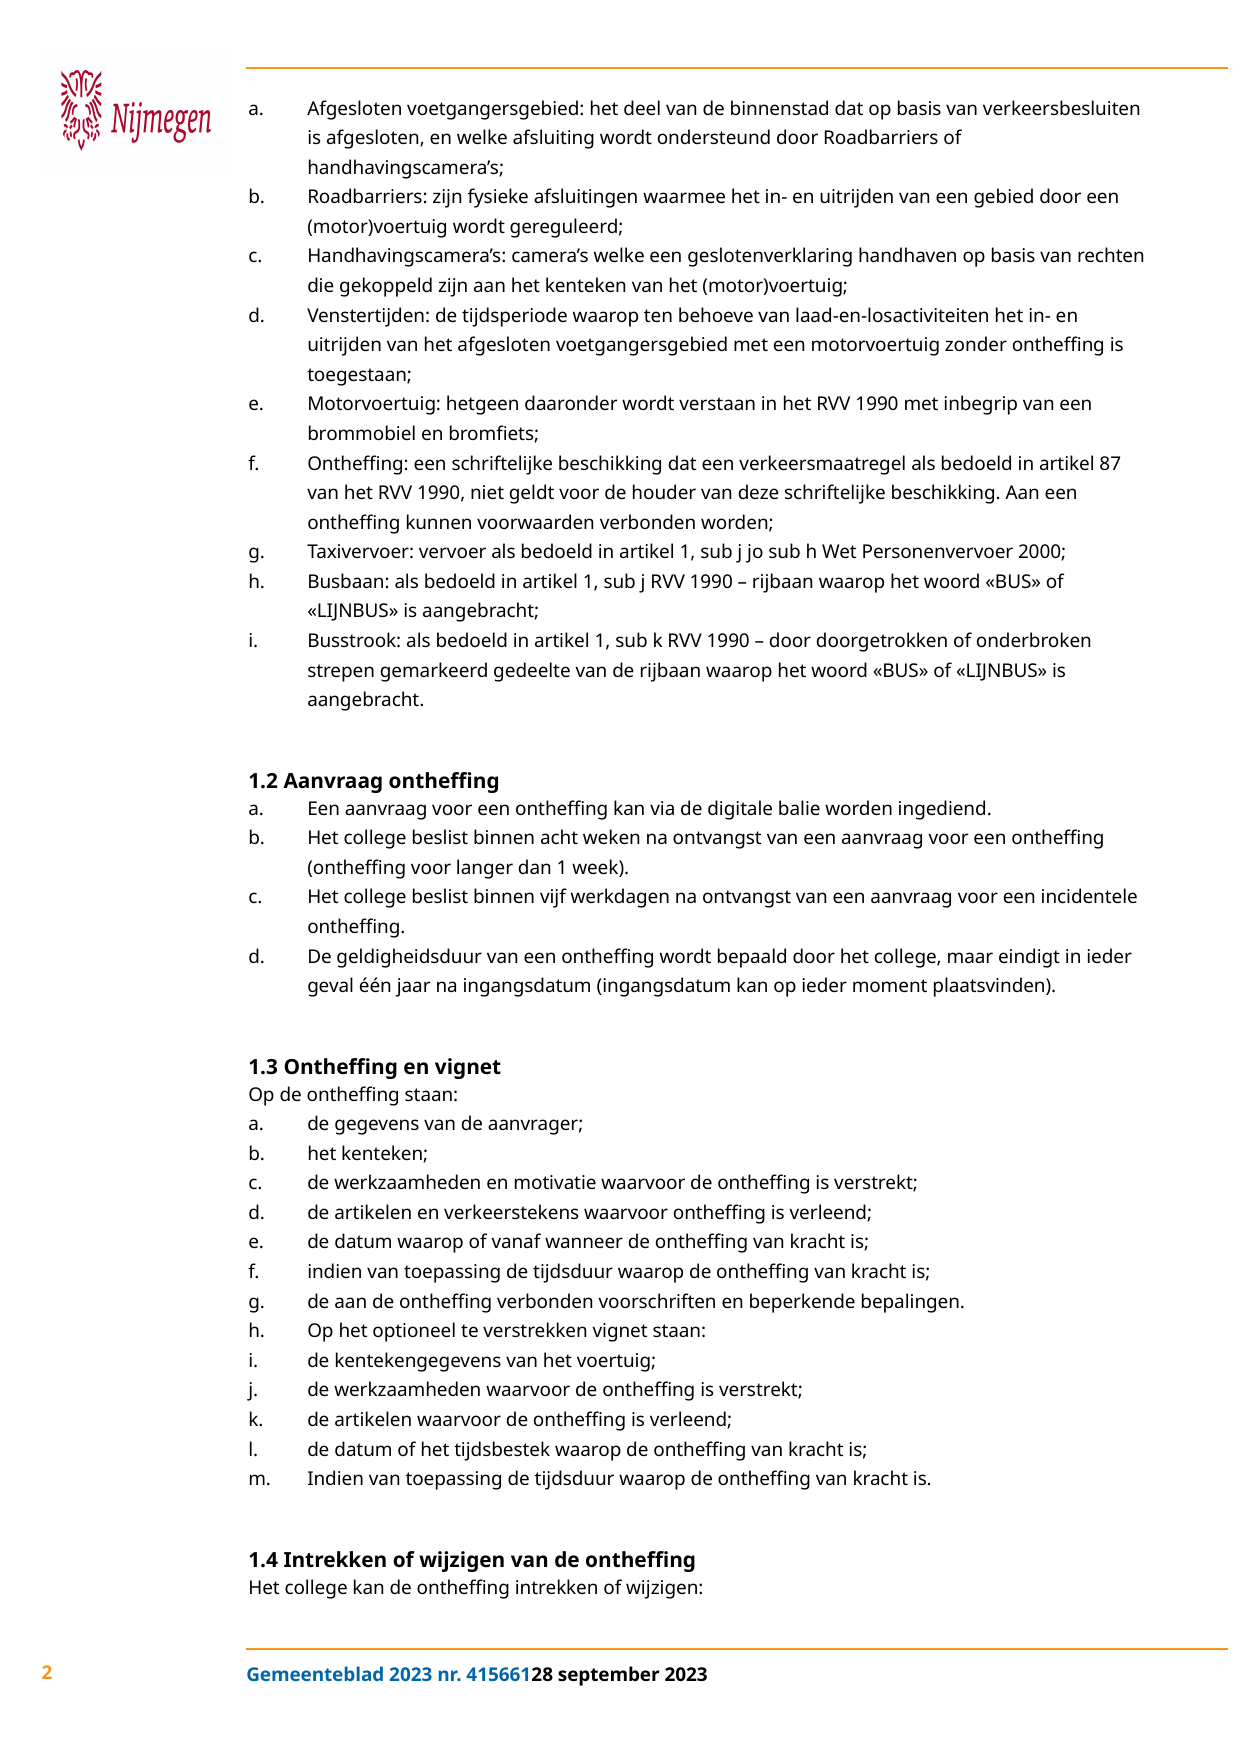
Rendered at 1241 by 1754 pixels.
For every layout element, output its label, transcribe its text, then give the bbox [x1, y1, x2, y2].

list Motorvoertuig: hetgeen daaronder wordt verstaan in het RVV 1990 met inbegrip van een brommobiel en bromfiets; [248, 391, 1152, 446]
list De geldigheidsduur van een ontheffing wordt bepaald door het college, maar eindigt in ieder geval één jaar na ingangsdatum (ingangsdatum kan op ieder moment plaatsvinden). [248, 943, 1152, 998]
list Busstrook: als bedoeld in artikel 1, sub k RVV 1990 – door doorgetrokken of onderbroken strepen gemarkeerd gedeelte van de rijbaan waarop het woord «BUS» of «LIJNBUS» is aangebracht. [248, 627, 1152, 712]
list de aan de ontheffing verbonden voorschriften en beperkende bepalingen. [248, 1288, 1152, 1314]
list de werkzaamheden en motivatie waarvoor de ontheffing is verstrekt; [248, 1169, 1152, 1195]
text Op de ontheffing staan: [248, 1081, 1152, 1107]
text Het college kan de ontheffing intrekken of wijzigen: [248, 1574, 1152, 1599]
list Ontheffing: een schriftelijke beschikking dat een verkeersmaatregel als bedoeld in artikel 87 van het RVV 1990, niet geldt voor de houder van deze schriftelijke beschikking. Aan een ontheffing kunnen voorwaarden verbonden worden; [248, 450, 1152, 535]
list de artikelen waarvoor de ontheffing is verleend; [248, 1406, 1152, 1432]
list het kenteken; [248, 1140, 1152, 1166]
list indien van toepassing de tijdsduur waarop de ontheffing van kracht is; [248, 1258, 1152, 1284]
list Taxivervoer: vervoer als bedoeld in artikel 1, sub j jo sub h Wet Personenvervoer 2000; [248, 538, 1152, 564]
list Een aanvraag voor een ontheffing kan via de digitale balie worden ingediend. [248, 795, 1152, 821]
list Roadbarriers: zijn fysieke afsluitingen waarmee het in- en uitrijden van een gebied door een (motor)voertuig wordt gereguleerd; [248, 183, 1152, 239]
list Het college beslist binnen acht weken na ontvangst van een aanvraag voor een ontheffing (ontheffing voor langer dan 1 week). [248, 824, 1152, 880]
list Busbaan: als bedoeld in artikel 1, sub j RVV 1990 – rijbaan waarop het woord «BUS» of «LIJNBUS» is aangebracht; [248, 568, 1152, 623]
list Op het optioneel te verstrekken vignet staan: [248, 1317, 1152, 1343]
list Het college beslist binnen vijf werkdagen na ontvangst van een aanvraag voor een incidentele ontheffing. [248, 884, 1152, 939]
list de kentekengegevens van het voertuig; [248, 1347, 1152, 1373]
list Handhavingscamera’s: camera’s welke een geslotenverklaring handhaven op basis van rechten die gekoppeld zijn aan het kenteken van het (motor)voertuig; [248, 243, 1152, 298]
list de gegevens van de aanvrager; [248, 1110, 1152, 1136]
list de datum waarop of vanaf wanneer de ontheffing van kracht is; [248, 1229, 1152, 1254]
text 1.2 Aanvraag ontheffing [248, 766, 1152, 795]
text 1.4 Intrekken of wijzigen van de ontheffing [248, 1545, 1152, 1574]
list de datum of het tijdsbestek waarop de ontheffing van kracht is; [248, 1436, 1152, 1462]
list Venstertijden: de tijdsperiode waarop ten behoeve van laad-en-losactiviteiten het in- en uitrijden van het afgesloten voetgangersgebied met een motorvoertuig zonder ontheffing is toegestaan; [248, 302, 1152, 387]
list de artikelen en verkeerstekens waarvoor ontheffing is verleend; [248, 1199, 1152, 1225]
list Indien van toepassing de tijdsduur waarop de ontheffing van kracht is. [248, 1465, 1152, 1491]
picture [41, 47, 231, 172]
list de werkzaamheden waarvoor de ontheffing is verstrekt; [248, 1377, 1152, 1402]
list Afgesloten voetgangersgebied: het deel van de binnenstad dat op basis van verkeersbesluiten is afgesloten, en welke afsluiting wordt ondersteund door Roadbarriers of handhavingscamera’s; [248, 95, 1152, 180]
text 1.3 Ontheffing en vignet [248, 1052, 1152, 1081]
